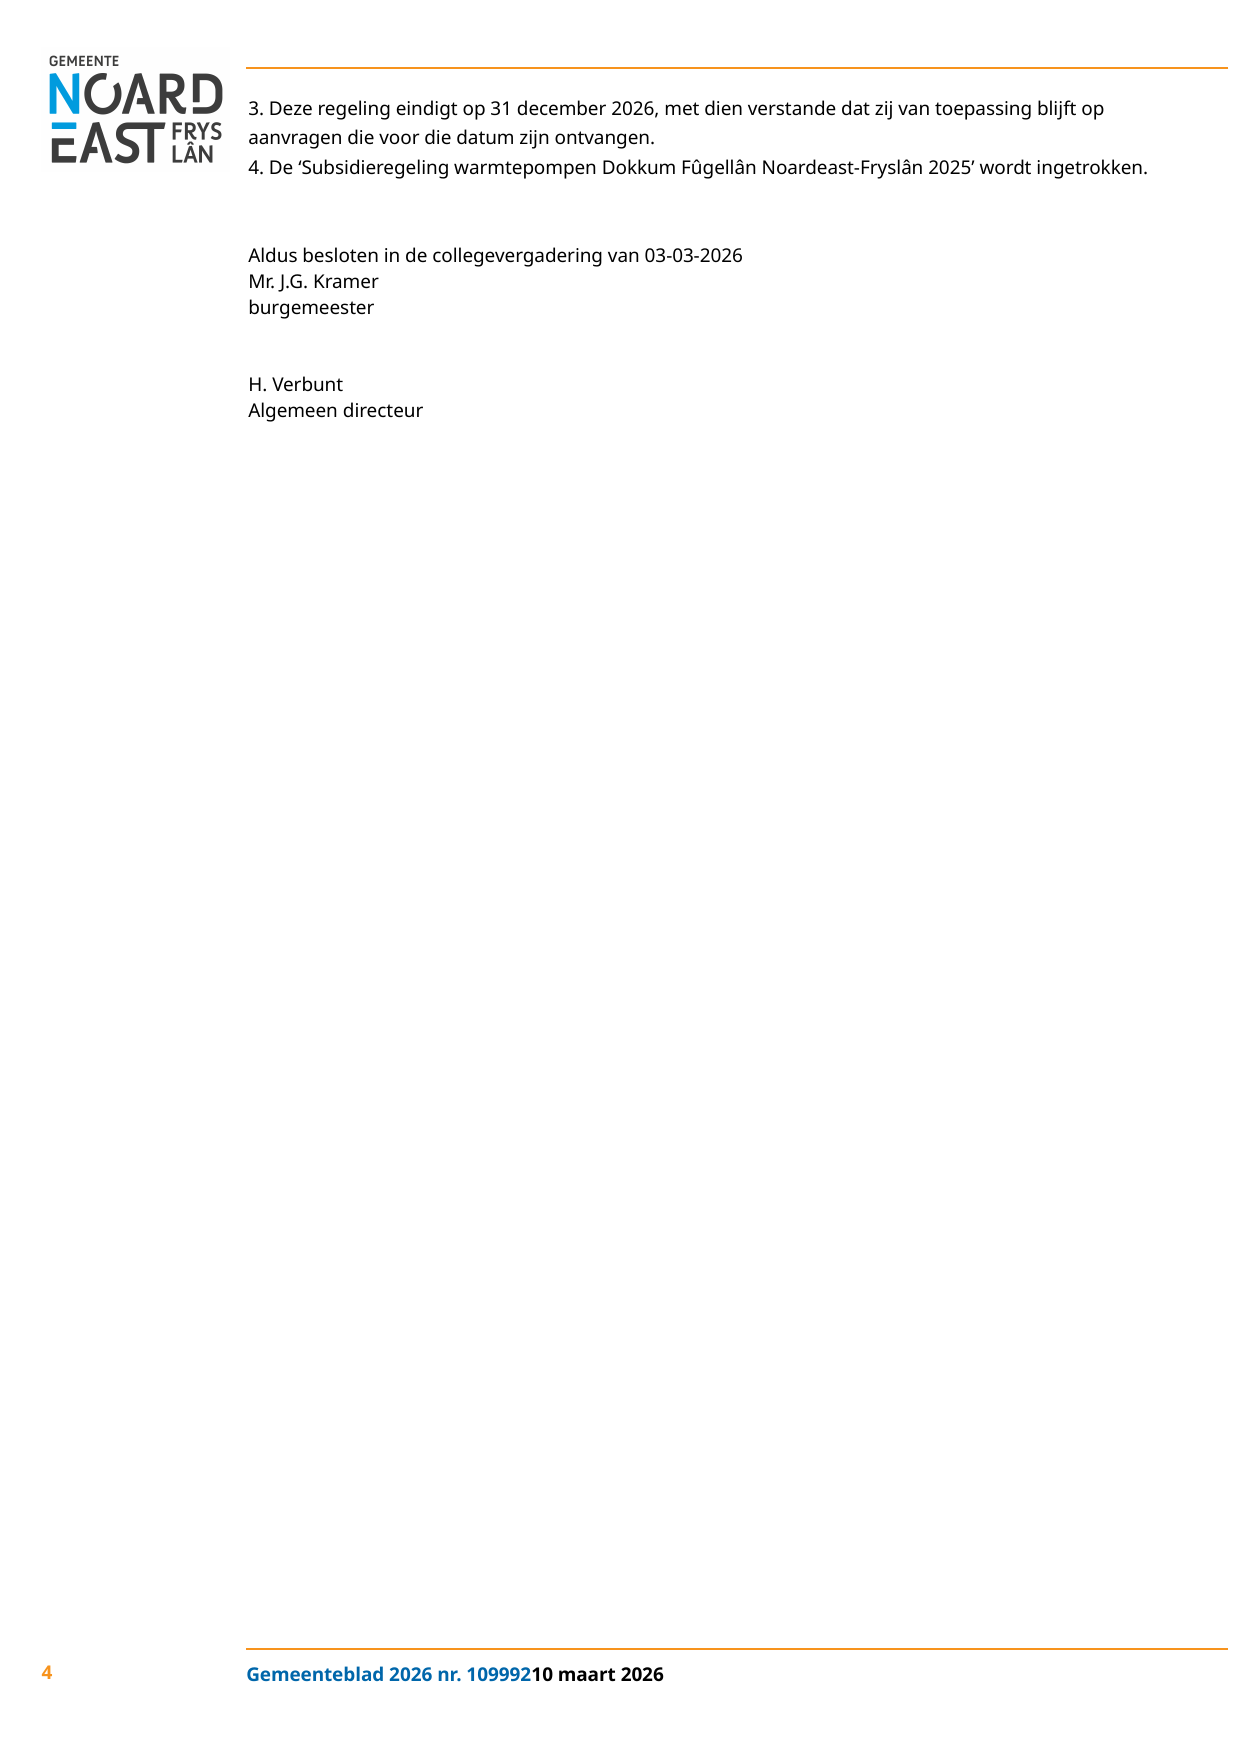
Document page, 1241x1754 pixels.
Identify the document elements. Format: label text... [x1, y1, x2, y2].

picture [41, 47, 231, 172]
text 3. Deze regeling eindigt op 31 december 2026, met dien verstande dat zij van toepassing blijft op aanvragen die voor die datum zijn ontvangen. [248, 95, 1152, 150]
text burgemeester [248, 294, 1152, 320]
text Algemeen directeur [248, 397, 1152, 423]
text 4. De ‘Subsidieregeling warmtepompen Dokkum Fûgellân Noardeast-Fryslân 2025’ wordt ingetrokken. [248, 154, 1152, 180]
text Aldus besloten in de collegevergadering van 03-03-2026 [248, 243, 1152, 268]
text Mr. J.G. Kramer [248, 268, 1152, 294]
text H. Verbunt [248, 371, 1152, 397]
